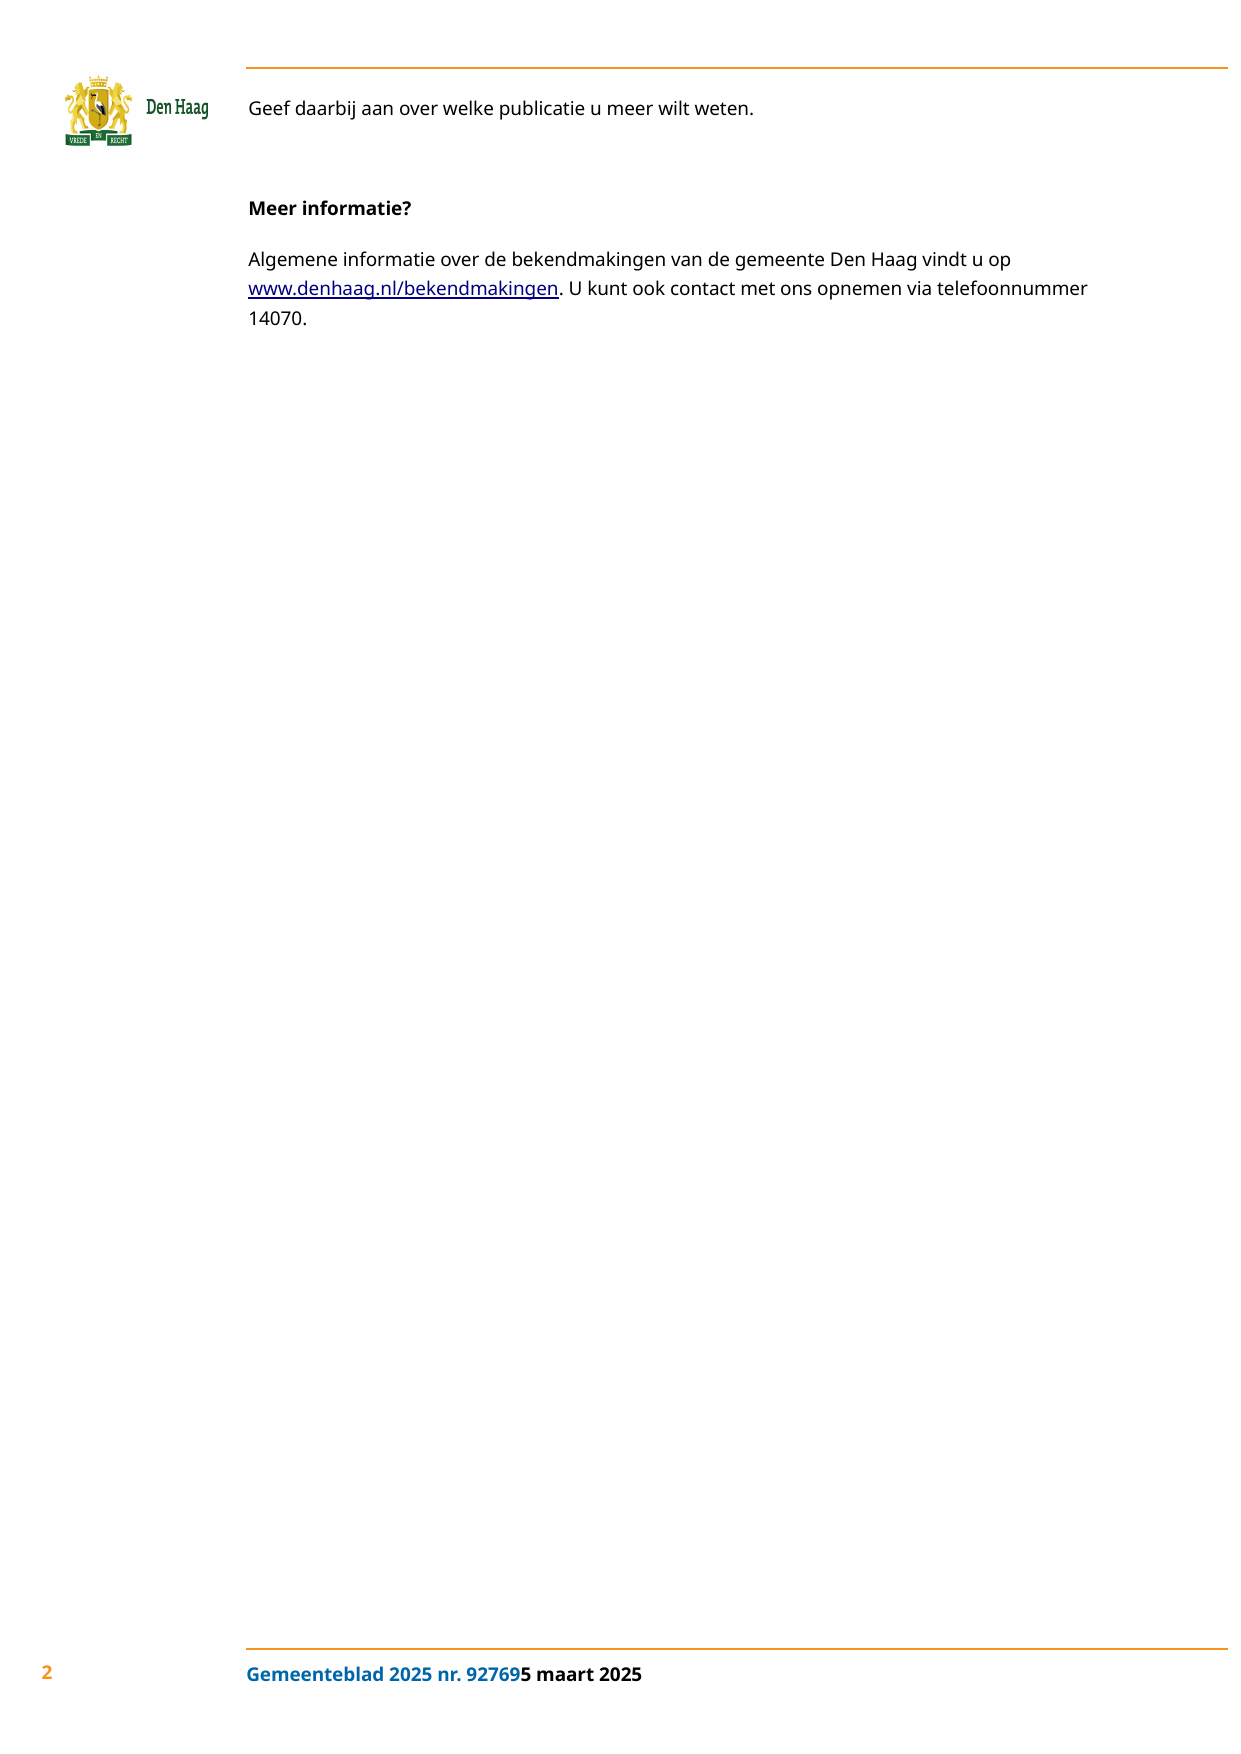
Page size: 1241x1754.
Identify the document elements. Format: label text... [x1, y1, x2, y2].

text Algemene informatie over de bekendmakingen van de gemeente Den Haag vindt u op www.denhaag.nl/bekendmakingen. U kunt ook contact met ons opnemen via telefoonnummer 14070. [248, 246, 1152, 331]
picture [41, 47, 231, 172]
text Geef daarbij aan over welke publicatie u meer wilt weten. [248, 95, 1152, 121]
text Meer informatie? [248, 196, 1152, 221]
